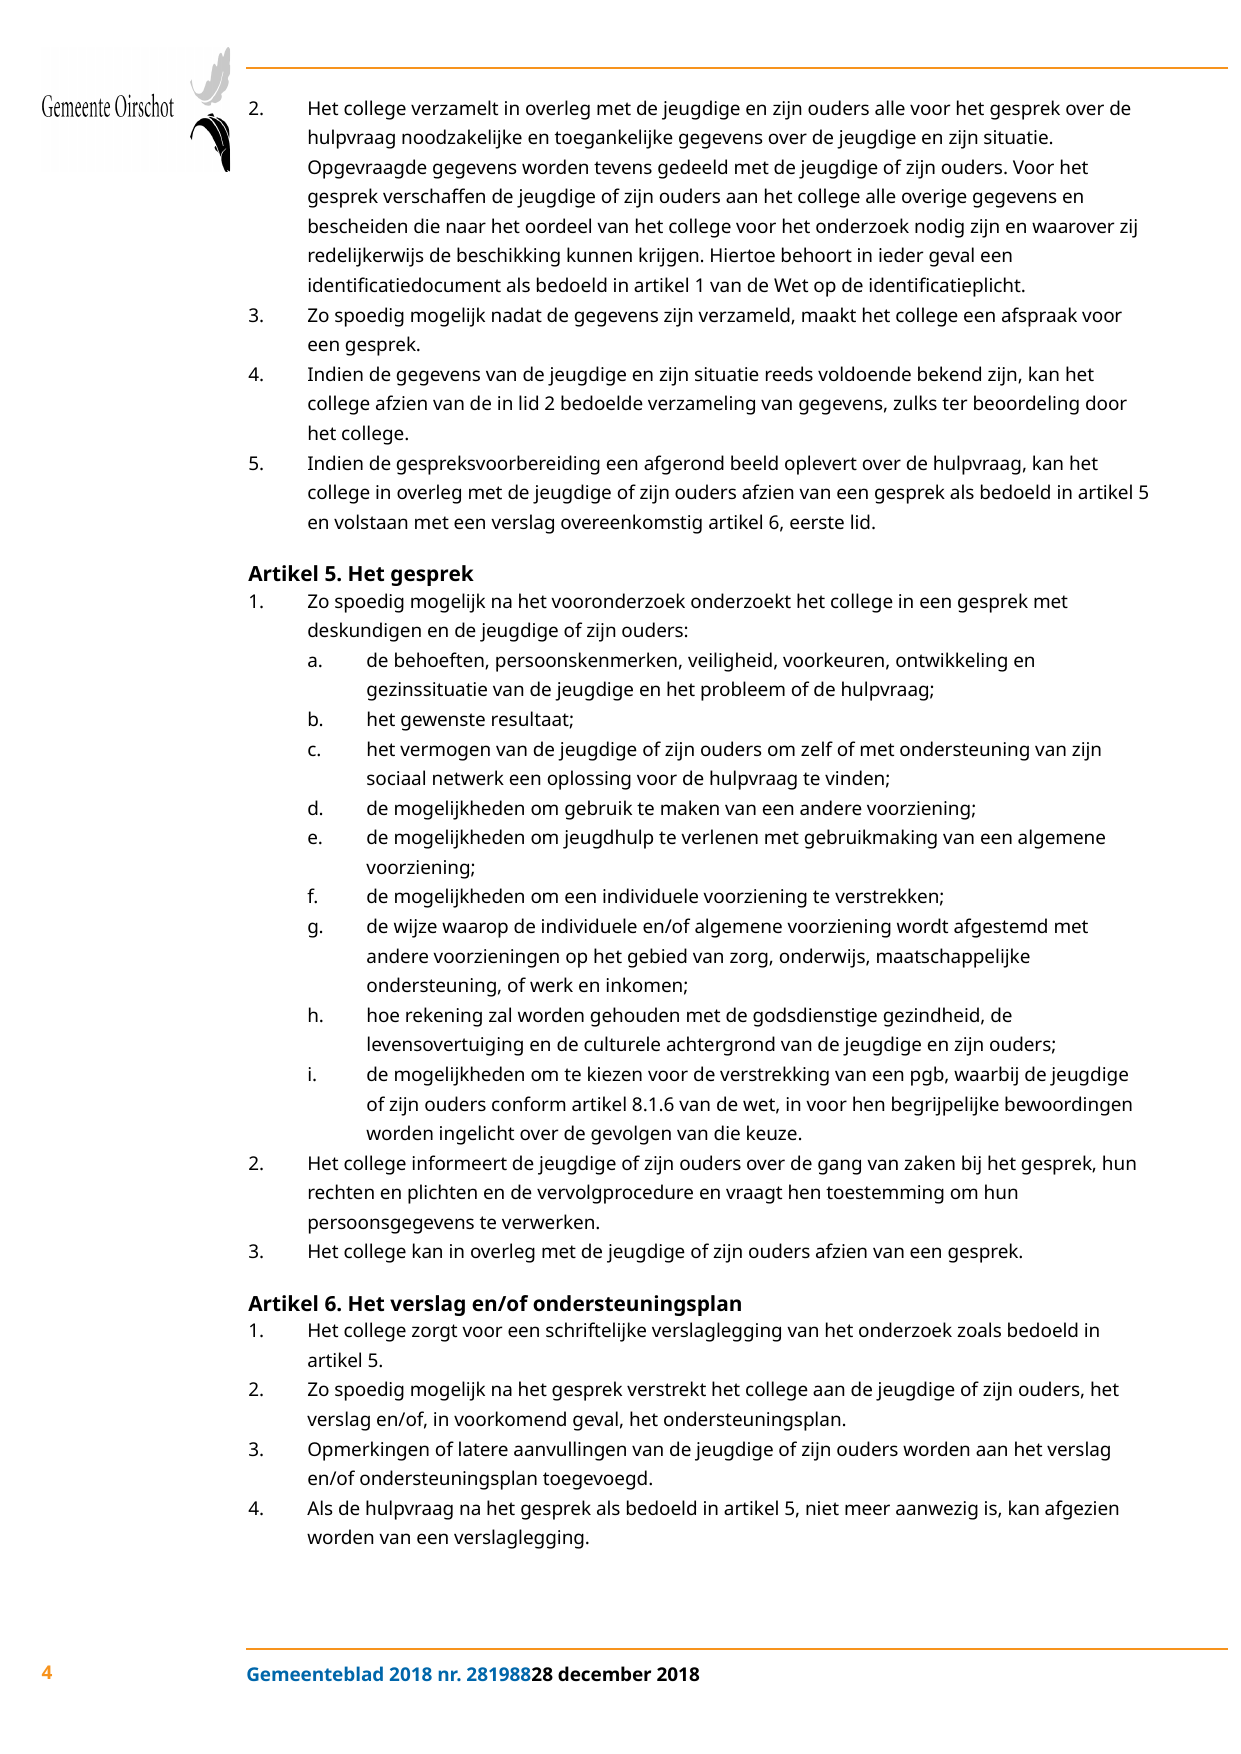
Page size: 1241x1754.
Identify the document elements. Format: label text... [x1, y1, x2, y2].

list de mogelijkheden om te kiezen voor de verstrekking van een pgb, waarbij de jeugdige of zijn ouders conform artikel 8.1.6 van de wet, in voor hen begrijpelijke bewoordingen worden ingelicht over de gevolgen van die keuze. [307, 1061, 1152, 1146]
list Indien de gespreksvoorbereiding een afgerond beeld oplevert over de hulpvraag, kan het college in overleg met de jeugdige of zijn ouders afzien van een gesprek als bedoeld in artikel 5 en volstaan met een verslag overeenkomstig artikel 6, eerste lid. [248, 450, 1152, 535]
list Zo spoedig mogelijk na het vooronderzoek onderzoekt het college in een gesprek met deskundigen en de jeugdige of zijn ouders: [248, 588, 1152, 643]
text Artikel 6. Het verslag en/of ondersteuningsplan [248, 1289, 1152, 1317]
list de wijze waarop de individuele en/of algemene voorziening wordt afgestemd met andere voorzieningen op het gebied van zorg, onderwijs, maatschappelijke ondersteuning, of werk en inkomen; [307, 913, 1152, 998]
list de mogelijkheden om een individuele voorziening te verstrekken; [307, 884, 1152, 909]
list Indien de gegevens van de jeugdige en zijn situatie reeds voldoende bekend zijn, kan het college afzien van de in lid 2 bedoelde verzameling van gegevens, zulks ter beoordeling door het college. [248, 361, 1152, 446]
list Zo spoedig mogelijk na het gesprek verstrekt het college aan de jeugdige of zijn ouders, het verslag en/of, in voorkomend geval, het ondersteuningsplan. [248, 1377, 1152, 1432]
picture [41, 47, 231, 172]
list de mogelijkheden om jeugdhulp te verlenen met gebruikmaking van een algemene voorziening; [307, 824, 1152, 880]
list Het college kan in overleg met de jeugdige of zijn ouders afzien van een gesprek. [248, 1239, 1152, 1264]
list Opmerkingen of latere aanvullingen van de jeugdige of zijn ouders worden aan het verslag en/of ondersteuningsplan toegevoegd. [248, 1436, 1152, 1491]
list hoe rekening zal worden gehouden met de godsdienstige gezindheid, de levensovertuiging en de culturele achtergrond van de jeugdige en zijn ouders; [307, 1002, 1152, 1057]
list Het college informeert de jeugdige of zijn ouders over de gang van zaken bij het gesprek, hun rechten en plichten en de vervolgprocedure en vraagt hen toestemming om hun persoonsgegevens te verwerken. [248, 1150, 1152, 1235]
text Artikel 5. Het gesprek [248, 559, 1152, 588]
list de behoeften, persoonskenmerken, veiligheid, voorkeuren, ontwikkeling en gezinssituatie van de jeugdige en het probleem of de hulpvraag; [307, 647, 1152, 702]
list het gewenste resultaat; [307, 706, 1152, 732]
list Zo spoedig mogelijk nadat de gegevens zijn verzameld, maakt het college een afspraak voor een gesprek. [248, 302, 1152, 357]
list Het college zorgt voor een schriftelijke verslaglegging van het onderzoek zoals bedoeld in artikel 5. [248, 1317, 1152, 1373]
list de mogelijkheden om gebruik te maken van een andere voorziening; [307, 795, 1152, 821]
list het vermogen van de jeugdige of zijn ouders om zelf of met ondersteuning van zijn sociaal netwerk een oplossing voor de hulpvraag te vinden; [307, 736, 1152, 791]
list Het college verzamelt in overleg met de jeugdige en zijn ouders alle voor het gesprek over de hulpvraag noodzakelijke en toegankelijke gegevens over de jeugdige en zijn situatie. Opgevraagde gegevens worden tevens gedeeld met de jeugdige of zijn ouders. Voor het gesprek verschaffen de jeugdige of zijn ouders aan het college alle overige gegevens en bescheiden die naar het oordeel van het college voor het onderzoek nodig zijn en waarover zij redelijkerwijs de beschikking kunnen krijgen. Hiertoe behoort in ieder geval een identificatiedocument als bedoeld in artikel 1 van de Wet op de identificatieplicht. [248, 95, 1152, 298]
list Als de hulpvraag na het gesprek als bedoeld in artikel 5, niet meer aanwezig is, kan afgezien worden van een verslaglegging. [248, 1495, 1152, 1550]
